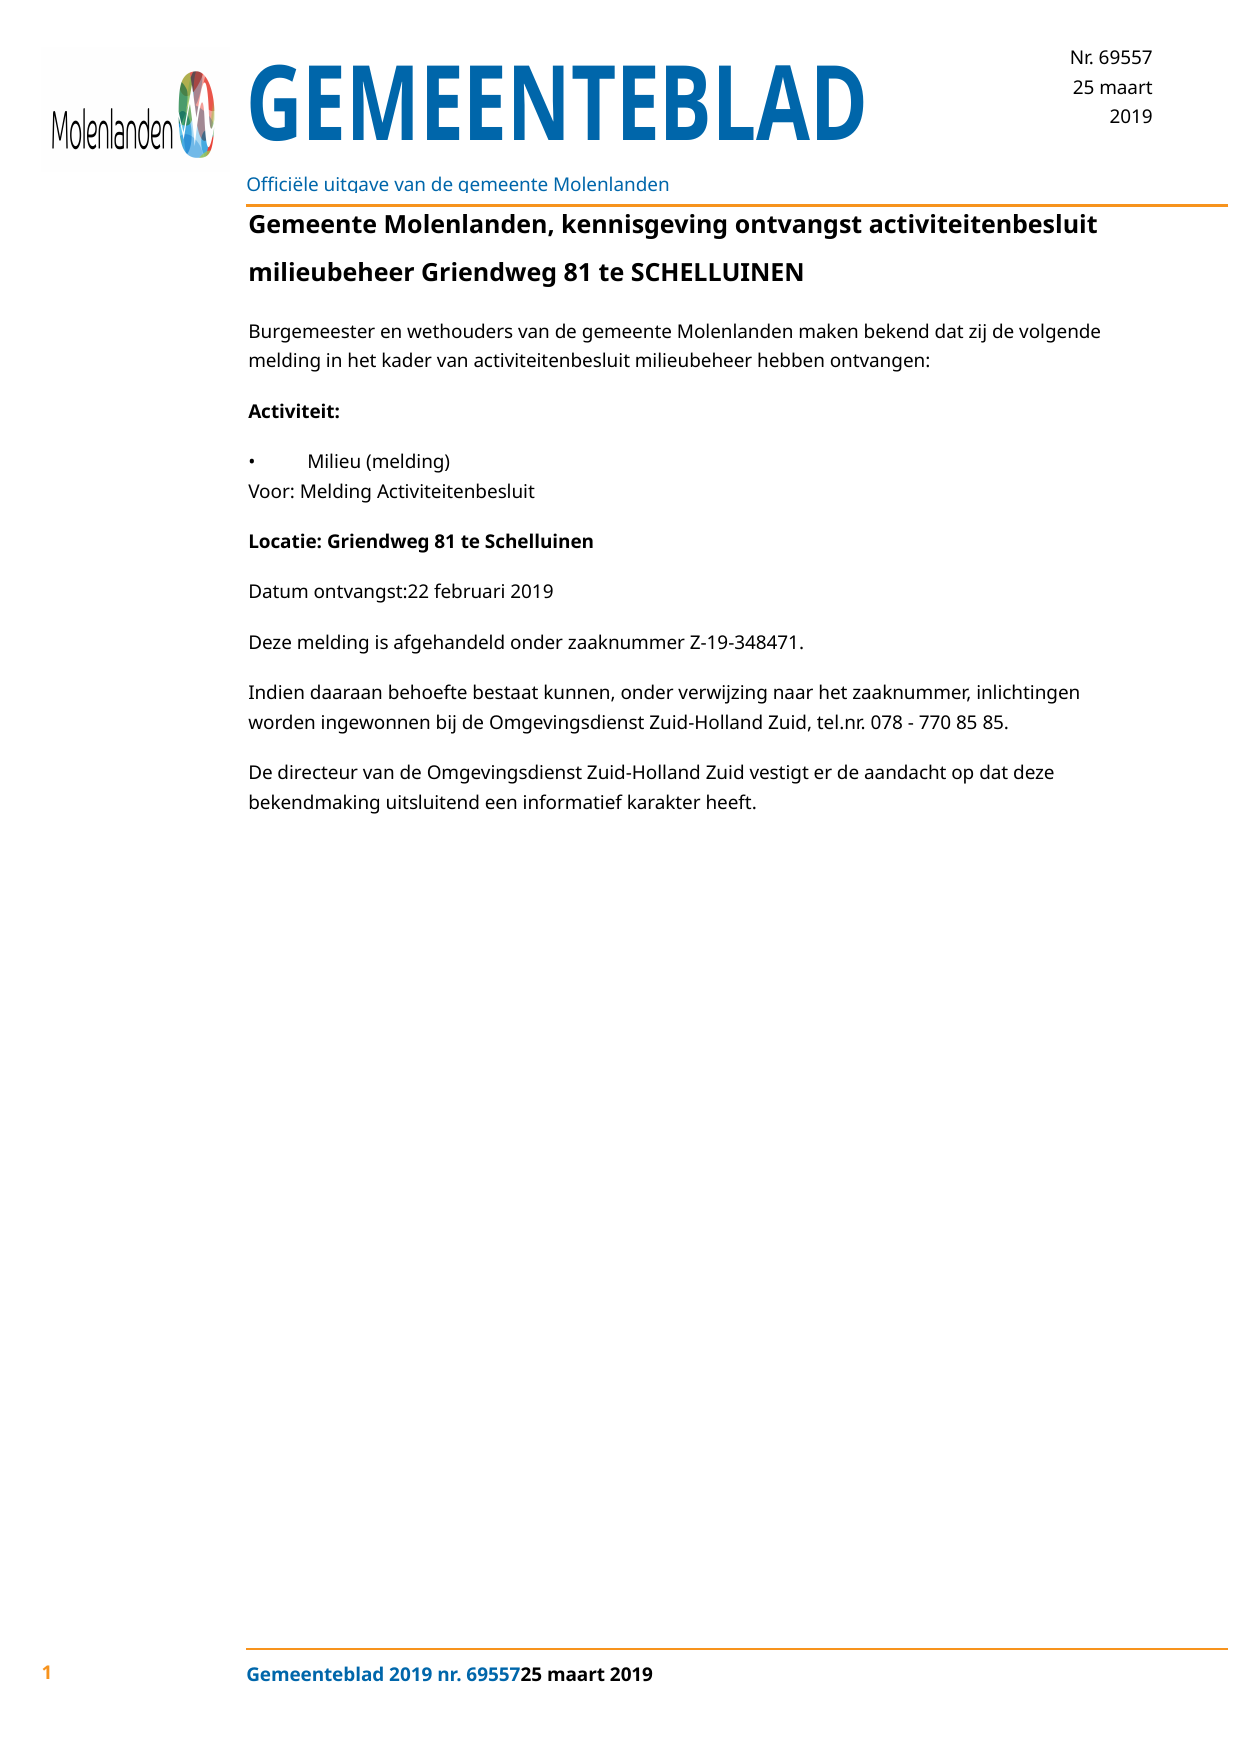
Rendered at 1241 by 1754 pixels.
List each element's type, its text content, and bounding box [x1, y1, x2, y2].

text Gemeente Molenlanden, kennisgeving ontvangst activiteitenbesluit milieubeheer Griendweg 81 te SCHELLUINEN [248, 207, 1152, 288]
text Indien daaraan behoefte bestaat kunnen, onder verwijzing naar het zaaknummer, inlichtingen worden ingewonnen bij de Omgevingsdienst Zuid-Holland Zuid, tel.nr. 078 - 770 85 85. [248, 679, 1152, 735]
text De directeur van de Omgevingsdienst Zuid-Holland Zuid vestigt er de aandacht op dat deze bekendmaking uitsluitend een informatief karakter heeft. [248, 759, 1152, 815]
text Deze melding is afgehandeld onder zaaknummer Z-19-348471. [248, 629, 1152, 655]
text Burgemeester en wethouders van de gemeente Molenlanden maken bekend dat zij de volgende melding in het kader van activiteitenbesluit milieubeheer hebben ontvangen: [248, 318, 1152, 373]
list Milieu (melding) [248, 448, 1152, 474]
text Datum ontvangst:22 februari 2019 [248, 579, 1152, 604]
text Locatie: Griendweg 81 te Schelluinen [248, 528, 1152, 554]
text Voor: Melding Activiteitenbesluit [248, 478, 1152, 504]
text Activiteit: [248, 398, 1152, 424]
picture [41, 47, 231, 172]
